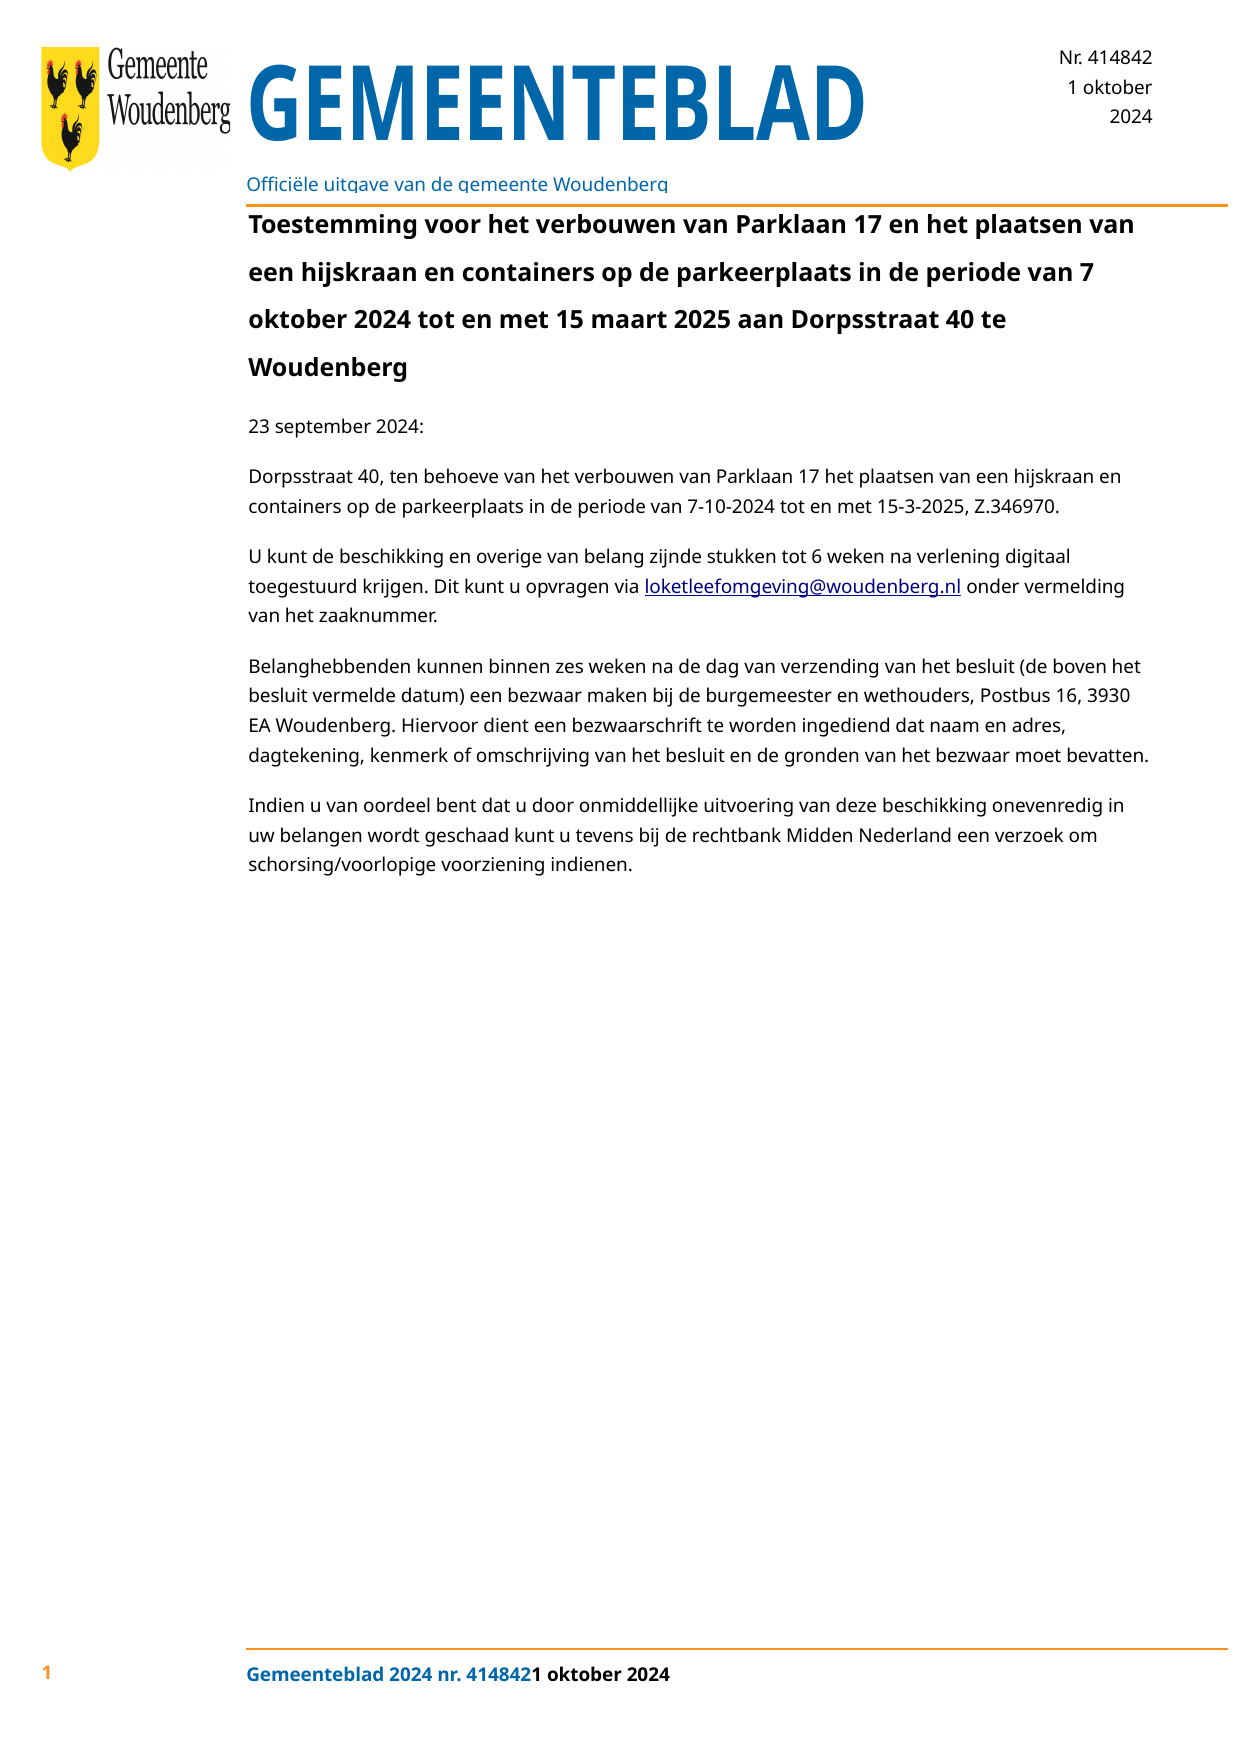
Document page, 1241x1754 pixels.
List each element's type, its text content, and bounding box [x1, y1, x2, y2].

text Dorpsstraat 40, ten behoeve van het verbouwen van Parklaan 17 het plaatsen van een hijskraan en containers op de parkeerplaats in de periode van 7-10-2024 tot en met 15-3-2025, Z.346970. [248, 463, 1152, 519]
text 23 september 2024: [248, 413, 1152, 439]
text Toestemming voor het verbouwen van Parklaan 17 en het plaatsen van een hijskraan en containers op de parkeerplaats in de periode van 7 oktober 2024 tot en met 15 maart 2025 aan Dorpsstraat 40 te Woudenberg [248, 207, 1152, 384]
text Indien u van oordeel bent dat u door onmiddellijke uitvoering van deze beschikking onevenredig in uw belangen wordt geschaad kunt u tevens bij de rechtbank Midden Nederland een verzoek om schorsing/voorlopige voorziening indienen. [248, 792, 1152, 877]
text Belanghebbenden kunnen binnen zes weken na de dag van verzending van het besluit (de boven het besluit vermelde datum) een bezwaar maken bij de burgemeester en wethouders, Postbus 16, 3930 EA Woudenberg. Hiervoor dient een bezwaarschrift te worden ingediend dat naam en adres, dagtekening, kenmerk of omschrijving van het besluit en de gronden van het bezwaar moet bevatten. [248, 653, 1152, 768]
text U kunt de beschikking en overige van belang zijnde stukken tot 6 weken na verlening digitaal toegestuurd krijgen. Dit kunt u opvragen via loketleefomgeving@woudenberg.nl onder vermelding van het zaaknummer. [248, 543, 1152, 628]
picture [41, 47, 231, 172]
